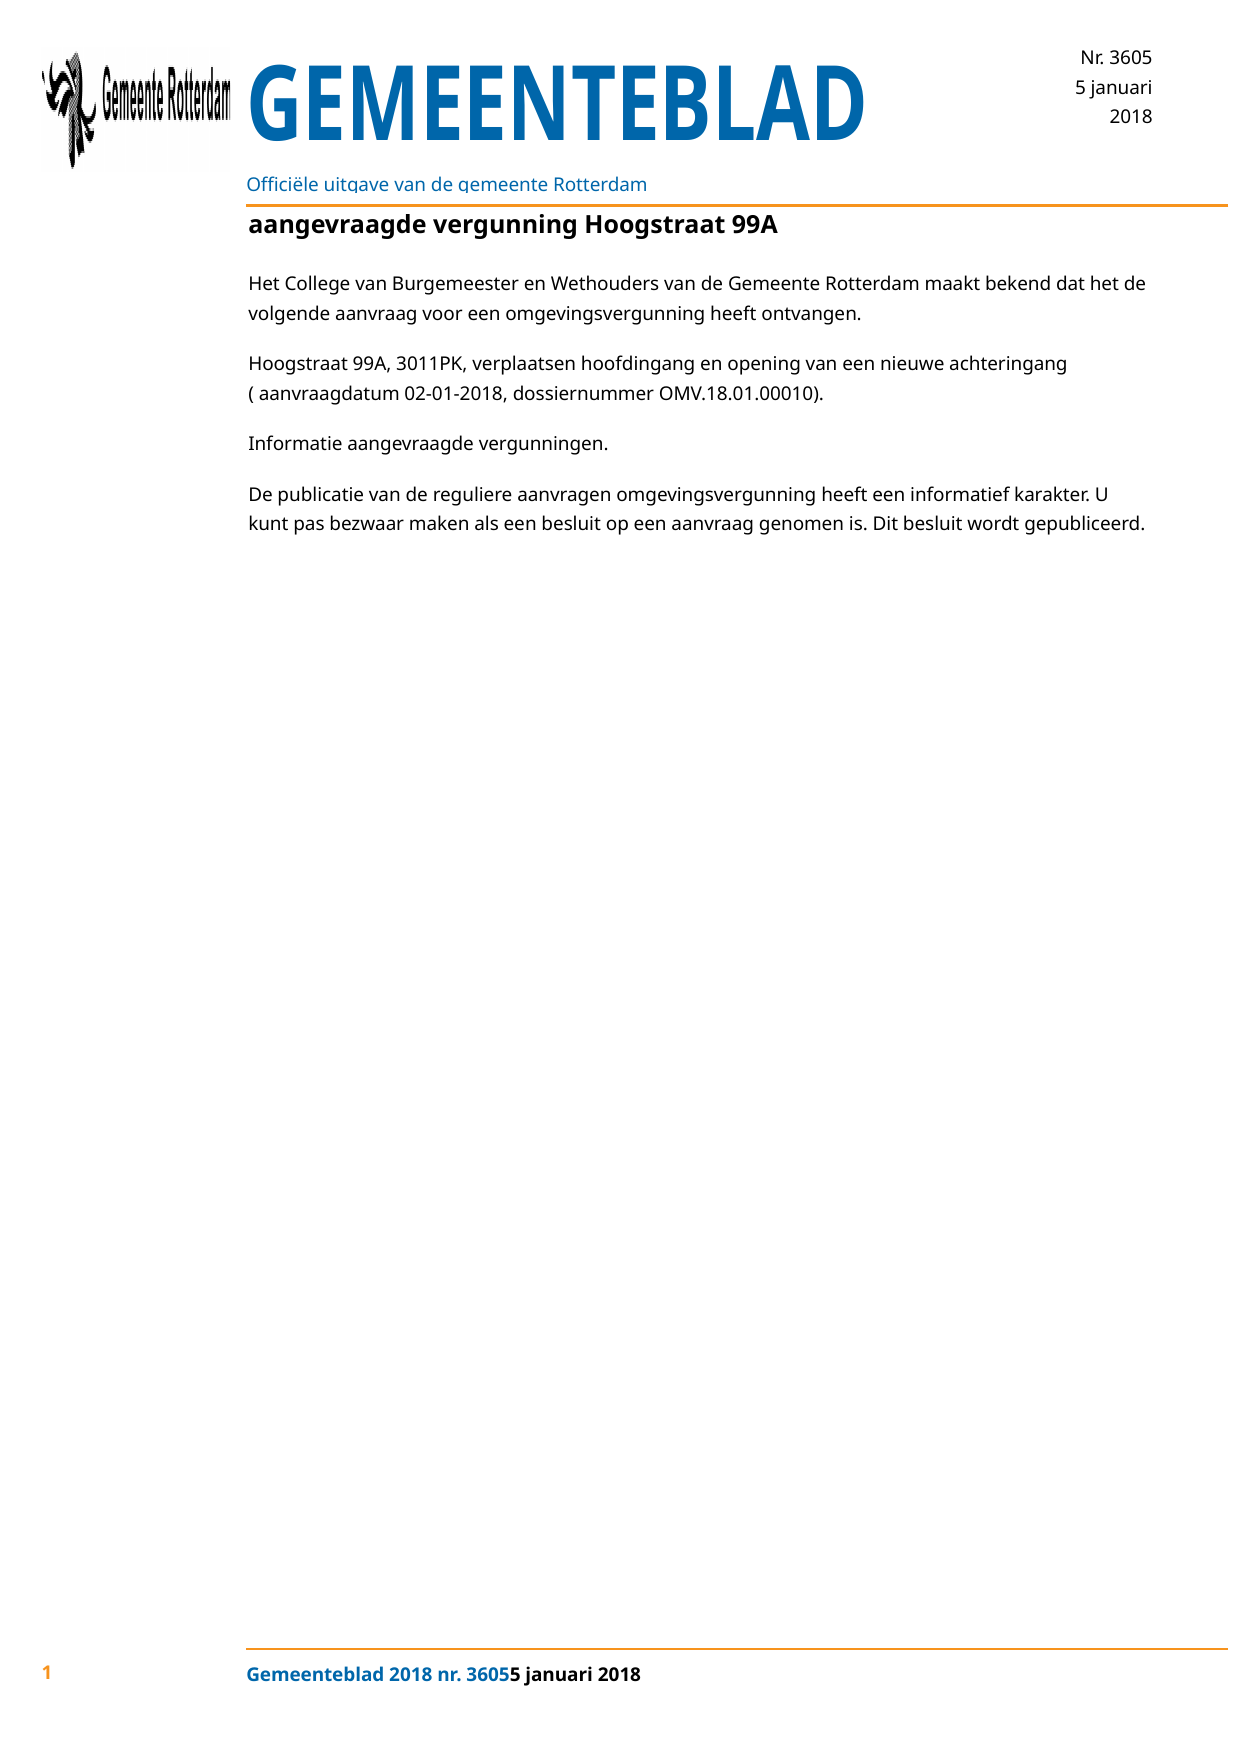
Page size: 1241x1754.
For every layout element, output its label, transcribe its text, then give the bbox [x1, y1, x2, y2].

picture [41, 47, 231, 172]
text De publicatie van de reguliere aanvragen omgevingsvergunning heeft een informatief karakter. U kunt pas bezwaar maken als een besluit op een aanvraag genomen is. Dit besluit wordt gepubliceerd. [248, 481, 1152, 536]
text aangevraagde vergunning Hoogstraat 99A [248, 207, 1152, 241]
text Het College van Burgemeester en Wethouders van de Gemeente Rotterdam maakt bekend dat het de volgende aanvraag voor een omgevingsvergunning heeft ontvangen. [248, 270, 1152, 326]
text Informatie aangevraagde vergunningen. [248, 430, 1152, 456]
text Hoogstraat 99A, 3011PK, verplaatsen hoofdingang en opening van een nieuwe achteringang ( aanvraagdatum 02-01-2018, dossiernummer OMV.18.01.00010). [248, 350, 1152, 406]
